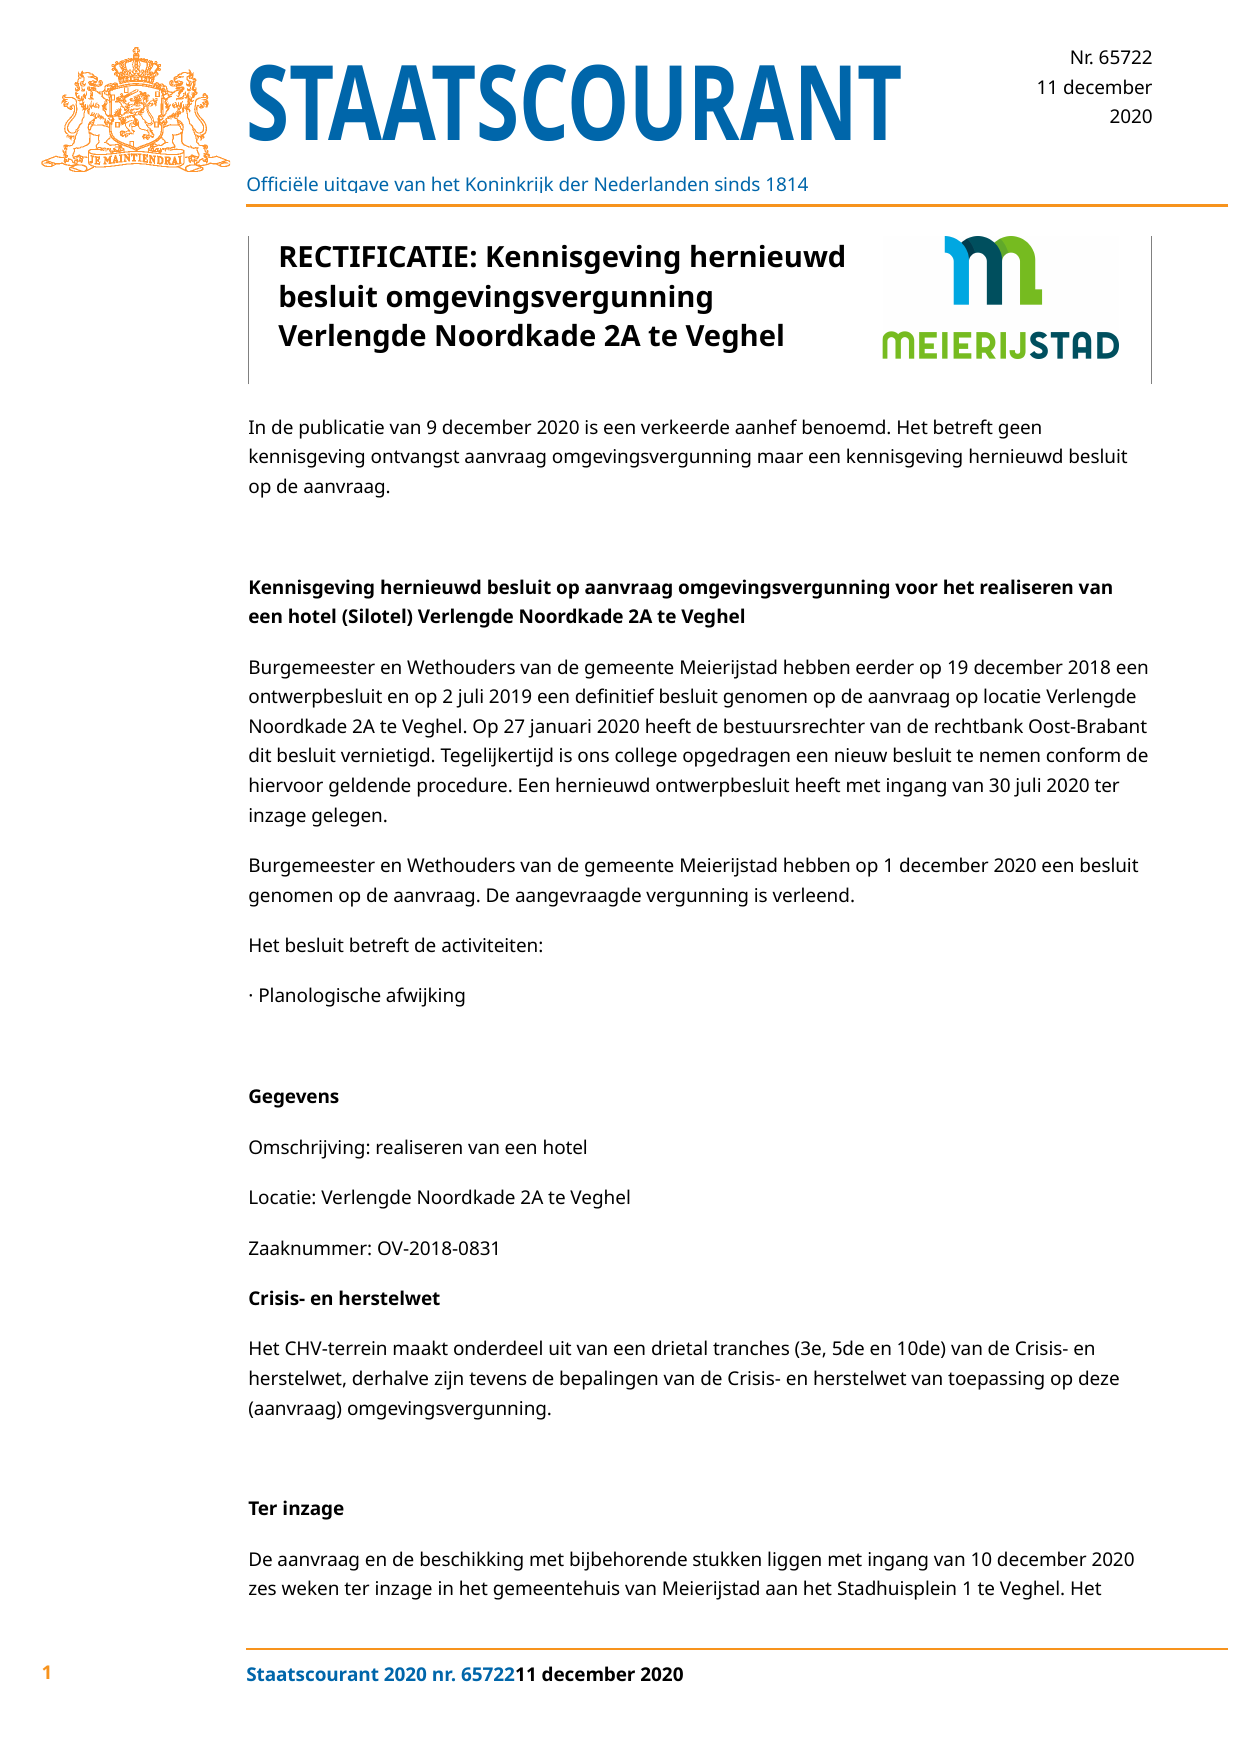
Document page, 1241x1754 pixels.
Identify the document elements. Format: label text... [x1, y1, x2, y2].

table_header RECTIFICATIE: Kennisgeving hernieuwd besluit omgevingsvergunning Verlengde Noordkade 2A te Veghel [249, 236, 850, 384]
text Zaaknummer: OV-2018-0831 [248, 1235, 1152, 1261]
picture [41, 47, 231, 172]
text Gegevens [248, 1083, 1152, 1109]
text Burgemeester en Wethouders van de gemeente Meierijstad hebben eerder op 19 december 2018 een ontwerpbesluit en op 2 juli 2019 een definitief besluit genomen op de aanvraag op locatie Verlengde Noordkade 2A te Veghel. Op 27 januari 2020 heeft de bestuursrechter van de rechtbank Oost-Brabant dit besluit vernietigd. Tegelijkertijd is ons college opgedragen een nieuw besluit te nemen conform de hiervoor geldende procedure. Een hernieuwd ontwerpbesluit heeft met ingang van 30 juli 2020 ter inzage gelegen. [248, 654, 1152, 828]
text Kennisgeving hernieuwd besluit op aanvraag omgevingsvergunning voor het realiseren van een hotel (Silotel) Verlengde Noordkade 2A te Veghel [248, 574, 1152, 629]
table_header [1119, 236, 1151, 358]
text · Planologische afwijking [248, 983, 1152, 1008]
text Locatie: Verlengde Noordkade 2A te Veghel [248, 1184, 1152, 1210]
text In de publicatie van 9 december 2020 is een verkeerde aanhef benoemd. Het betreft geen kennisgeving ontvangst aanvraag omgevingsvergunning maar een kennisgeving hernieuwd besluit op de aanvraag. [248, 414, 1152, 499]
text Burgemeester en Wethouders van de gemeente Meierijstad hebben op 1 december 2020 een besluit genomen op de aanvraag. De aangevraagde vergunning is verleend. [248, 852, 1152, 908]
table_header [850, 236, 882, 358]
text Crisis- en herstelwet [248, 1285, 1152, 1311]
text De aanvraag en de beschikking met bijbehorende stukken liggen met ingang van 10 december 2020 zes weken ter inzage in het gemeentehuis van Meierijstad aan het Stadhuisplein 1 te Veghel. Het [248, 1546, 1152, 1601]
text Ter inzage [248, 1496, 1152, 1521]
text Het besluit betreft de activiteiten: [248, 932, 1152, 958]
picture [882, 236, 1119, 359]
table_header [850, 359, 1151, 384]
text Omschrijving: realiseren van een hotel [248, 1134, 1152, 1160]
text Het CHV-terrein maakt onderdeel uit van een drietal tranches (3e, 5de en 10de) van de Crisis- en herstelwet, derhalve zijn tevens de bepalingen van de Crisis- en herstelwet van toepassing op deze (aanvraag) omgevingsvergunning. [248, 1336, 1152, 1421]
